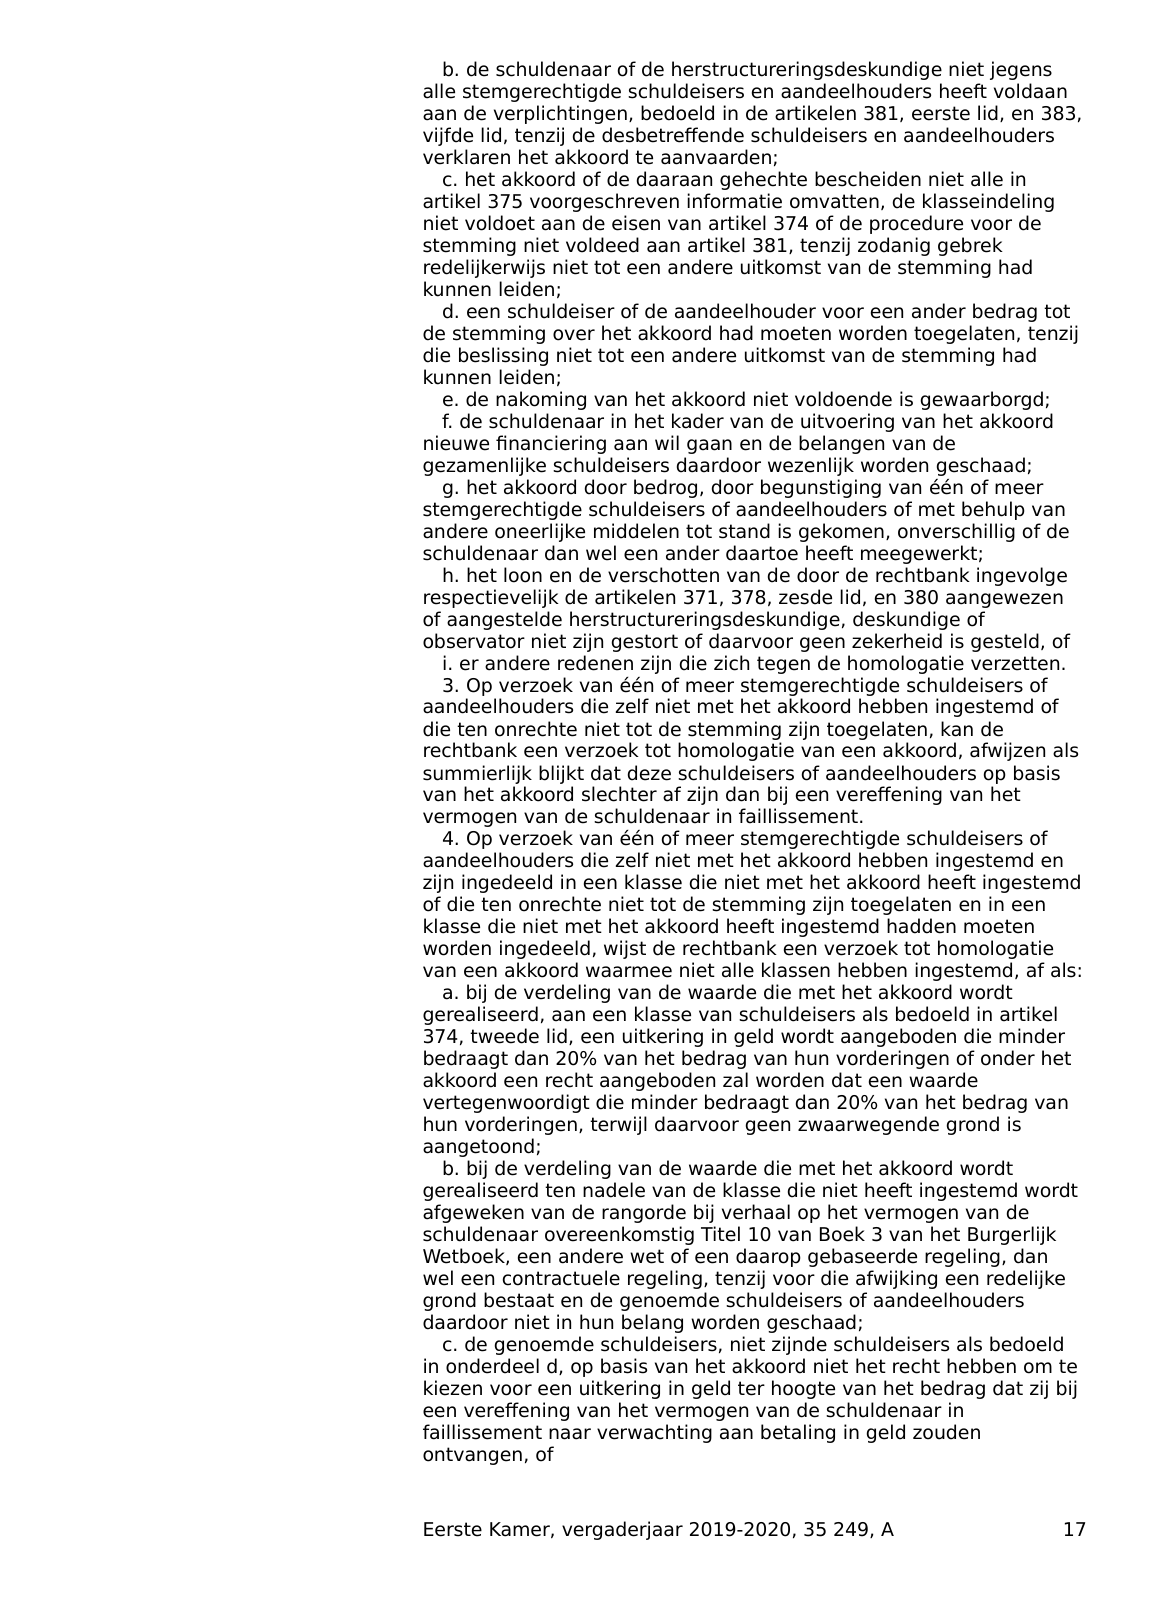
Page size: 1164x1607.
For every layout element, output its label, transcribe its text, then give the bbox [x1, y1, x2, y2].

text c. het akkoord of de daaraan gehechte bescheiden niet alle in artikel 375 voorgeschreven informatie omvatten, de klasseindeling niet voldoet aan de eisen van artikel 374 of de procedure voor de stemming niet voldeed aan artikel 381, tenzij zodanig gebrek redelijkerwijs niet tot een andere uitkomst van de stemming had kunnen leiden; [422, 169, 1087, 301]
text i. er andere redenen zijn die zich tegen de homologatie verzetten. [422, 652, 1087, 674]
text e. de nakoming van het akkoord niet voldoende is gewaarborgd; [422, 389, 1087, 411]
text 4. Op verzoek van één of meer stemgerechtigde schuldeisers of aandeelhouders die zelf niet met het akkoord hebben ingestemd en zijn ingedeeld in een klasse die niet met het akkoord heeft ingestemd of die ten onrechte niet tot de stemming zijn toegelaten en in een klasse die niet met het akkoord heeft ingestemd hadden moeten worden ingedeeld, wijst de rechtbank een verzoek tot homologatie van een akkoord waarmee niet alle klassen hebben ingestemd, af als: [422, 828, 1087, 982]
text c. de genoemde schuldeisers, niet zijnde schuldeisers als bedoeld in onderdeel d, op basis van het akkoord niet het recht hebben om te kiezen voor een uitkering in geld ter hoogte van het bedrag dat zij bij een vereffening van het vermogen van de schuldenaar in faillissement naar verwachting aan betaling in geld zouden ontvangen, of [422, 1334, 1087, 1466]
text 3. Op verzoek van één of meer stemgerechtigde schuldeisers of aandeelhouders die zelf niet met het akkoord hebben ingestemd of die ten onrechte niet tot de stemming zijn toegelaten, kan de rechtbank een verzoek tot homologatie van een akkoord, afwijzen als summierlijk blijkt dat deze schuldeisers of aandeelhouders op basis van het akkoord slechter af zijn dan bij een vereffening van het vermogen van de schuldenaar in faillissement. [422, 674, 1087, 828]
text f. de schuldenaar in het kader van de uitvoering van het akkoord nieuwe financiering aan wil gaan en de belangen van de gezamenlijke schuldeisers daardoor wezenlijk worden geschaad; [422, 411, 1087, 477]
text b. bij de verdeling van de waarde die met het akkoord wordt gerealiseerd ten nadele van de klasse die niet heeft ingestemd wordt afgeweken van de rangorde bij verhaal op het vermogen van de schuldenaar overeenkomstig Titel 10 van Boek 3 van het Burgerlijk Wetboek, een andere wet of een daarop gebaseerde regeling, dan wel een contractuele regeling, tenzij voor die afwijking een redelijke grond bestaat en de genoemde schuldeisers of aandeelhouders daardoor niet in hun belang worden geschaad; [422, 1158, 1087, 1334]
text b. de schuldenaar of de herstructureringsdeskundige niet jegens alle stemgerechtigde schuldeisers en aandeelhouders heeft voldaan aan de verplichtingen, bedoeld in de artikelen 381, eerste lid, en 383, vijfde lid, tenzij de desbetreffende schuldeisers en aandeelhouders verklaren het akkoord te aanvaarden; [422, 59, 1087, 169]
text h. het loon en de verschotten van de door de rechtbank ingevolge respectievelijk de artikelen 371, 378, zesde lid, en 380 aangewezen of aangestelde herstructureringsdeskundige, deskundige of observator niet zijn gestort of daarvoor geen zekerheid is gesteld, of [422, 564, 1087, 652]
text d. een schuldeiser of de aandeelhouder voor een ander bedrag tot de stemming over het akkoord had moeten worden toegelaten, tenzij die beslissing niet tot een andere uitkomst van de stemming had kunnen leiden; [422, 301, 1087, 389]
text a. bij de verdeling van de waarde die met het akkoord wordt gerealiseerd, aan een klasse van schuldeisers als bedoeld in artikel 374, tweede lid, een uitkering in geld wordt aangeboden die minder bedraagt dan 20% van het bedrag van hun vorderingen of onder het akkoord een recht aangeboden zal worden dat een waarde vertegenwoordigt die minder bedraagt dan 20% van het bedrag van hun vorderingen, terwijl daarvoor geen zwaarwegende grond is aangetoond; [422, 982, 1087, 1158]
text g. het akkoord door bedrog, door begunstiging van één of meer stemgerechtigde schuldeisers of aandeelhouders of met behulp van andere oneerlijke middelen tot stand is gekomen, onverschillig of de schuldenaar dan wel een ander daartoe heeft meegewerkt; [422, 477, 1087, 564]
